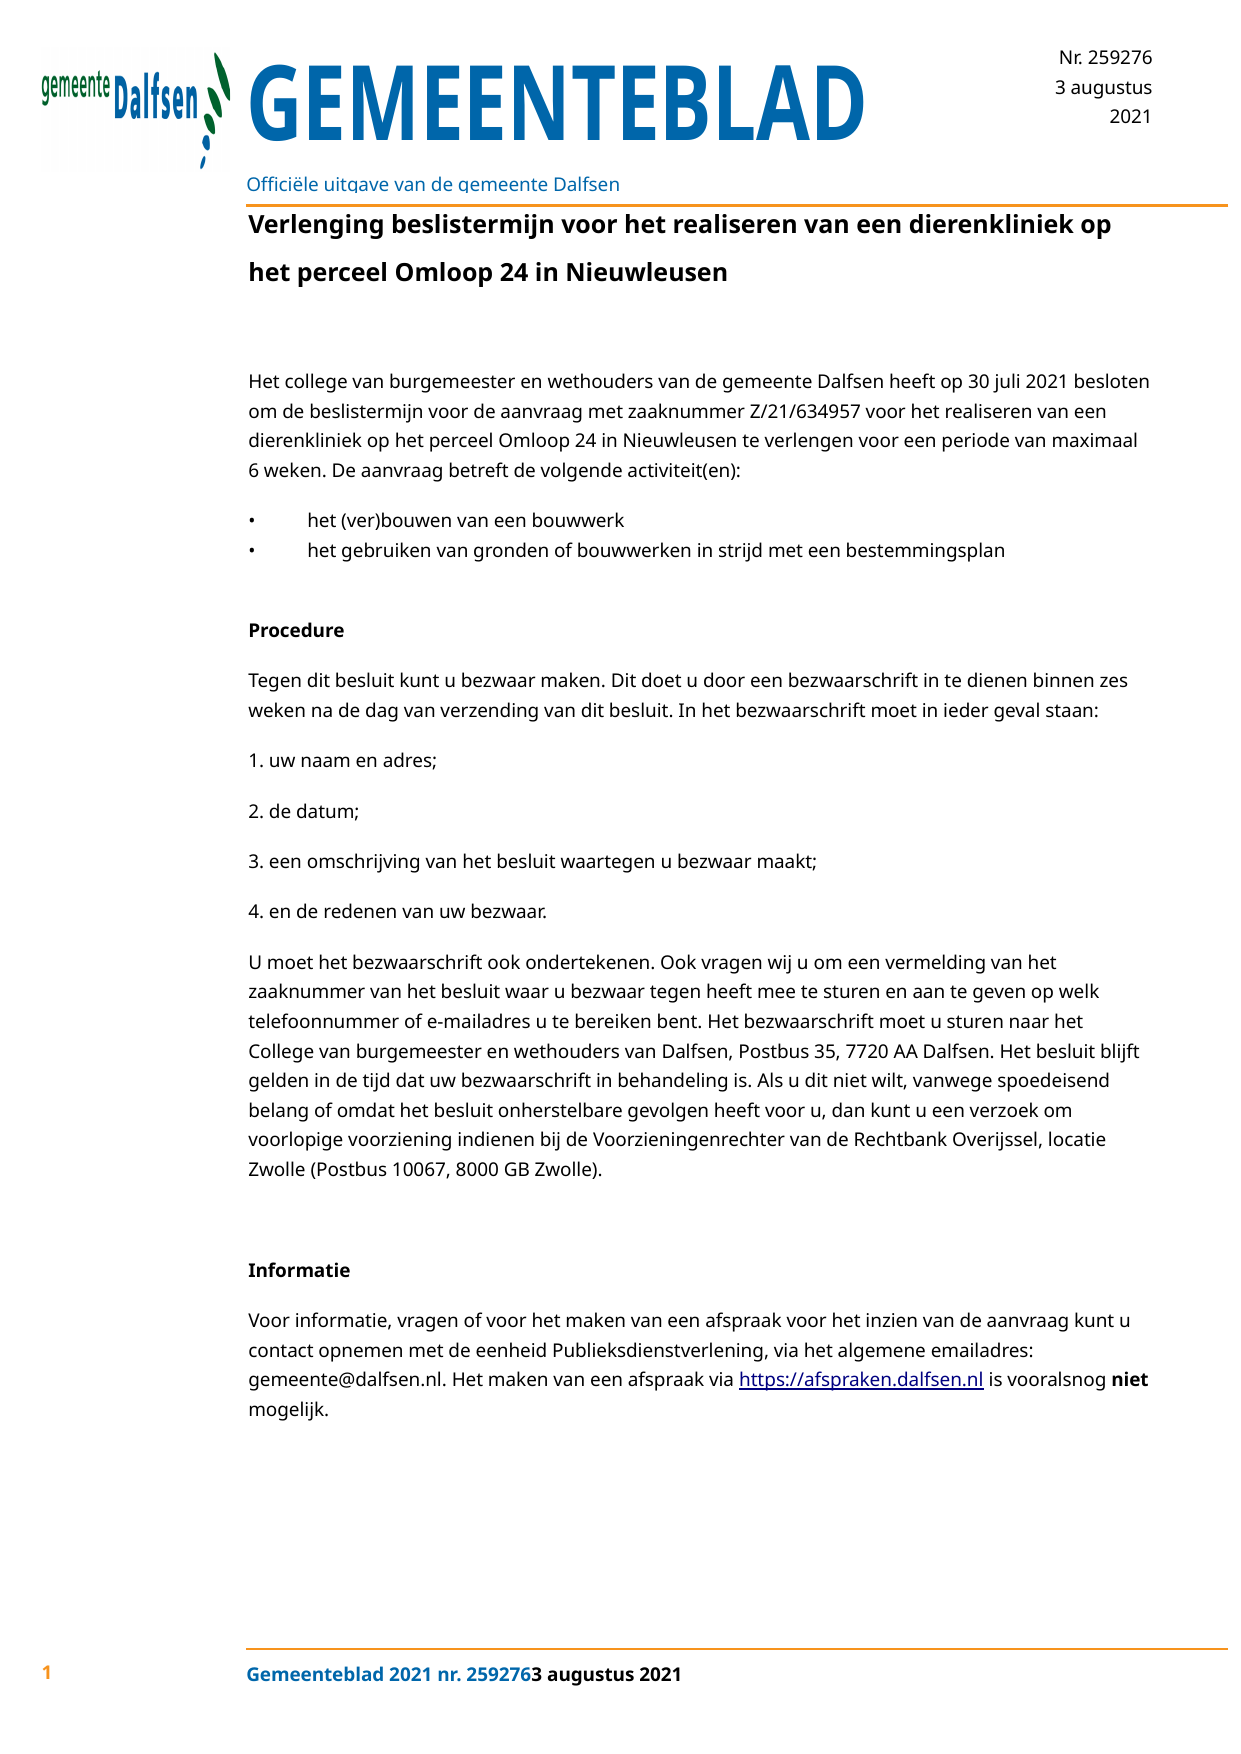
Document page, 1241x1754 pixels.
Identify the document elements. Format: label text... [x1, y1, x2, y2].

text Voor informatie, vragen of voor het maken van een afspraak voor het inzien van de aanvraag kunt u contact opnemen met de eenheid Publieksdienstverlening, via het algemene emailadres: gemeente@dalfsen.nl. Het maken van een afspraak via https://afspraken.dalfsen.nl is vooralsnog niet mogelijk. [248, 1307, 1152, 1422]
text 2. de datum; [248, 798, 1152, 824]
text U moet het bezwaarschrift ook ondertekenen. Ook vragen wij u om een vermelding van het zaaknummer van het besluit waar u bezwaar tegen heeft mee te sturen en aan te geven op welk telefoonnummer of e-mailadres u te bereiken bent. Het bezwaarschrift moet u sturen naar het College van burgemeester en wethouders van Dalfsen, Postbus 35, 7720 AA Dalfsen. Het besluit blijft gelden in de tijd dat uw bezwaarschrift in behandeling is. Als u dit niet wilt, vanwege spoedeisend belang of omdat het besluit onherstelbare gevolgen heeft voor u, dan kunt u een verzoek om voorlopige voorziening indienen bij de Voorzieningenrechter van de Rechtbank Overijssel, locatie Zwolle (Postbus 10067, 8000 GB Zwolle). [248, 949, 1152, 1182]
text Informatie [248, 1257, 1152, 1283]
text 4. en de redenen van uw bezwaar. [248, 899, 1152, 924]
list het gebruiken van gronden of bouwwerken in strijd met een bestemmingsplan [248, 537, 1152, 563]
text Verlenging beslistermijn voor het realiseren van een dierenkliniek op het perceel Omloop 24 in Nieuwleusen [248, 207, 1152, 288]
list het (ver)bouwen van een bouwwerk [248, 507, 1152, 533]
text Het college van burgemeester en wethouders van de gemeente Dalfsen heeft op 30 juli 2021 besloten om de beslistermijn voor de aanvraag met zaaknummer Z/21/634957 voor het realiseren van een dierenkliniek op het perceel Omloop 24 in Nieuwleusen te verlengen voor een periode van maximaal 6 weken. De aanvraag betreft de volgende activiteit(en): [248, 368, 1152, 483]
picture [41, 47, 231, 172]
text 3. een omschrijving van het besluit waartegen u bezwaar maakt; [248, 848, 1152, 874]
text Tegen dit besluit kunt u bezwaar maken. Dit doet u door een bezwaarschrift in te dienen binnen zes weken na de dag van verzending van dit besluit. In het bezwaarschrift moet in ieder geval staan: [248, 667, 1152, 723]
text 1. uw naam en adres; [248, 747, 1152, 773]
text Procedure [248, 617, 1152, 643]
